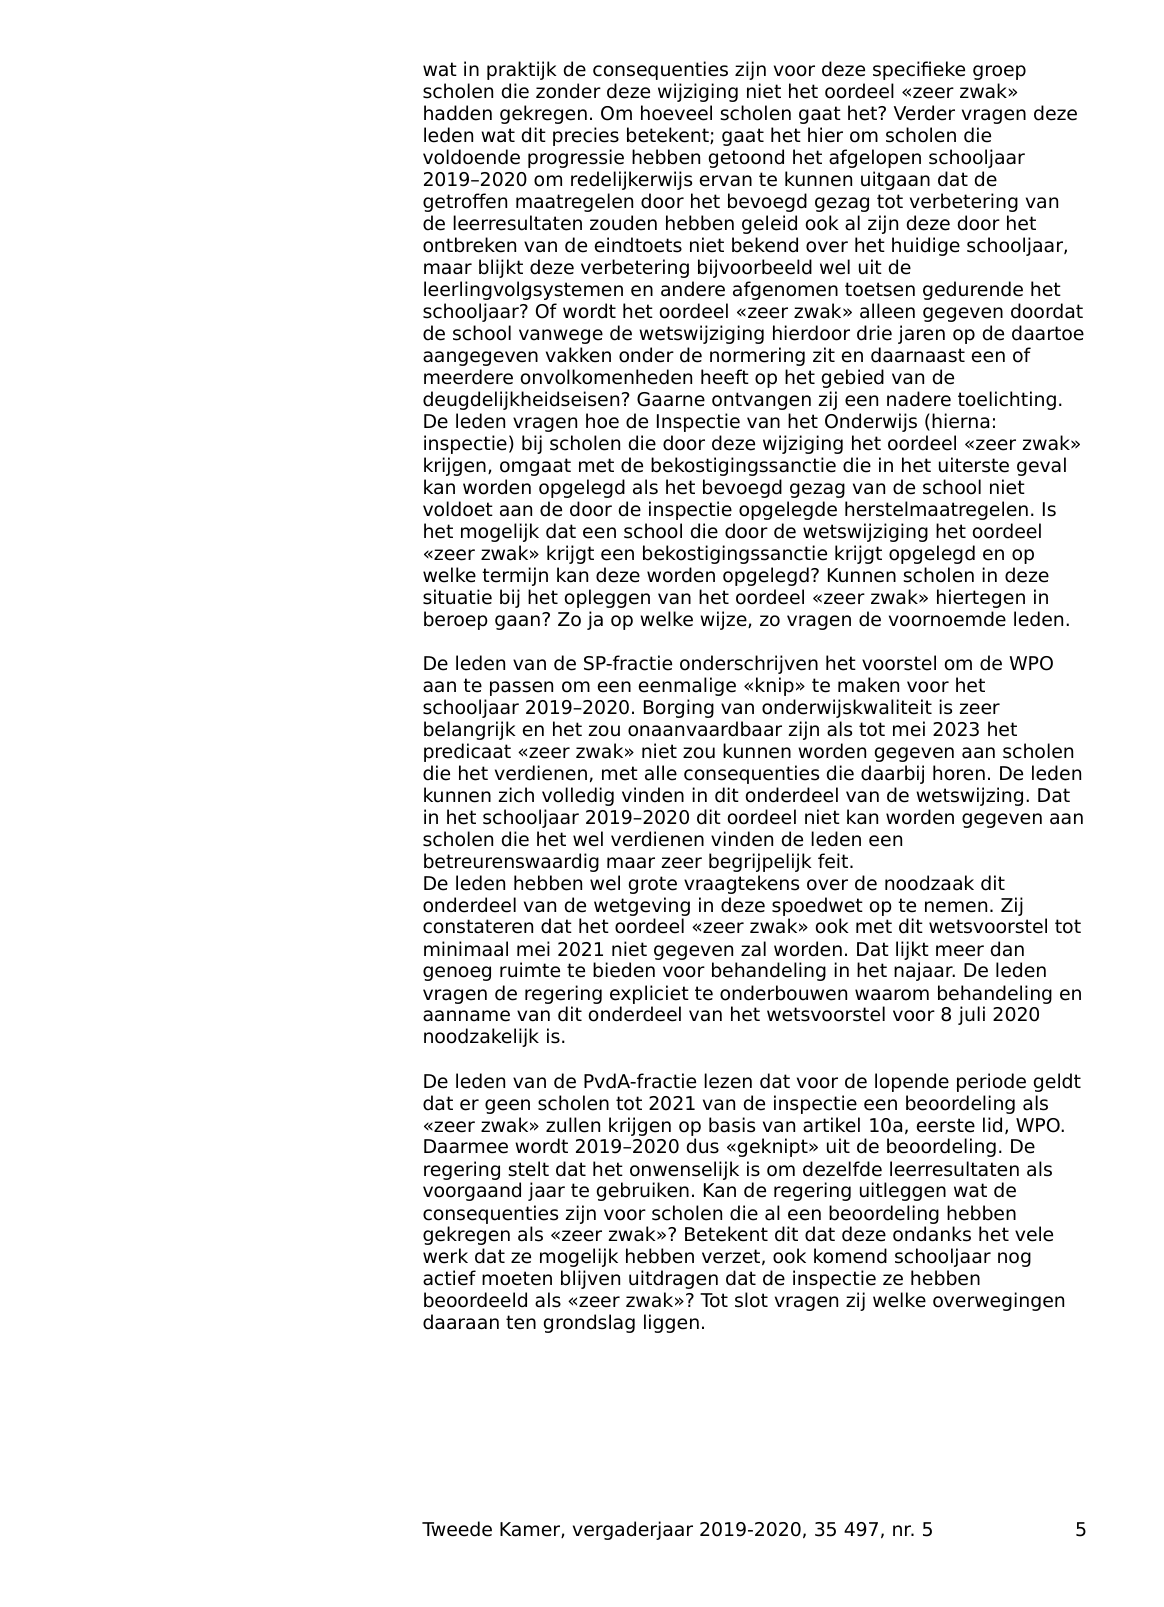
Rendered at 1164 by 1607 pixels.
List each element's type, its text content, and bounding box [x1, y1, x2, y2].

text De leden van de PvdA-fractie lezen dat voor de lopende periode geldt dat er geen scholen tot 2021 van de inspectie een beoordeling als «zeer zwak» zullen krijgen op basis van artikel 10a, eerste lid, WPO. Daarmee wordt 2019–2020 dus «geknipt» uit de beoordeling. De regering stelt dat het onwenselijk is om dezelfde leerresultaten als voorgaand jaar te gebruiken. Kan de regering uitleggen wat de consequenties zijn voor scholen die al een beoordeling hebben gekregen als «zeer zwak»? Betekent dit dat deze ondanks het vele werk dat ze mogelijk hebben verzet, ook komend schooljaar nog actief moeten blijven uitdragen dat de inspectie ze hebben beoordeeld als «zeer zwak»? Tot slot vragen zij welke overwegingen daaraan ten grondslag liggen. [422, 1071, 1087, 1334]
text De leden van de SP-fractie onderschrijven het voorstel om de WPO aan te passen om een eenmalige «knip» te maken voor het schooljaar 2019–2020. Borging van onderwijskwaliteit is zeer belangrijk en het zou onaanvaardbaar zijn als tot mei 2023 het predicaat «zeer zwak» niet zou kunnen worden gegeven aan scholen die het verdienen, met alle consequenties die daarbij horen. De leden kunnen zich volledig vinden in dit onderdeel van de wetswijzing. Dat in het schooljaar 2019–2020 dit oordeel niet kan worden gegeven aan scholen die het wel verdienen vinden de leden een betreurenswaardig maar zeer begrijpelijk feit. [422, 653, 1087, 872]
text De leden hebben wel grote vraagtekens over de noodzaak dit onderdeel van de wetgeving in deze spoedwet op te nemen. Zij constateren dat het oordeel «zeer zwak» ook met dit wetsvoorstel tot minimaal mei 2021 niet gegeven zal worden. Dat lijkt meer dan genoeg ruimte te bieden voor behandeling in het najaar. De leden vragen de regering expliciet te onderbouwen waarom behandeling en aanname van dit onderdeel van het wetsvoorstel voor 8 juli 2020 noodzakelijk is. [422, 872, 1087, 1048]
text wat in praktijk de consequenties zijn voor deze specifieke groep scholen die zonder deze wijziging niet het oordeel «zeer zwak» hadden gekregen. Om hoeveel scholen gaat het? Verder vragen deze leden wat dit precies betekent; gaat het hier om scholen die voldoende progressie hebben getoond het afgelopen schooljaar 2019–2020 om redelijkerwijs ervan te kunnen uitgaan dat de getroffen maatregelen door het bevoegd gezag tot verbetering van de leerresultaten zouden hebben geleid ook al zijn deze door het ontbreken van de eindtoets niet bekend over het huidige schooljaar, maar blijkt deze verbetering bijvoorbeeld wel uit de leerlingvolgsystemen en andere afgenomen toetsen gedurende het schooljaar? Of wordt het oordeel «zeer zwak» alleen gegeven doordat de school vanwege de wetswijziging hierdoor drie jaren op de daartoe aangegeven vakken onder de normering zit en daarnaast een of meerdere onvolkomenheden heeft op het gebied van de deugdelijkheidseisen? Gaarne ontvangen zij een nadere toelichting. [422, 59, 1087, 411]
text De leden vragen hoe de Inspectie van het Onderwijs (hierna: inspectie) bij scholen die door deze wijziging het oordeel «zeer zwak» krijgen, omgaat met de bekostigingssanctie die in het uiterste geval kan worden opgelegd als het bevoegd gezag van de school niet voldoet aan de door de inspectie opgelegde herstelmaatregelen. Is het mogelijk dat een school die door de wetswijziging het oordeel «zeer zwak» krijgt een bekostigingssanctie krijgt opgelegd en op welke termijn kan deze worden opgelegd? Kunnen scholen in deze situatie bij het opleggen van het oordeel «zeer zwak» hiertegen in beroep gaan? Zo ja op welke wijze, zo vragen de voornoemde leden. [422, 411, 1087, 631]
